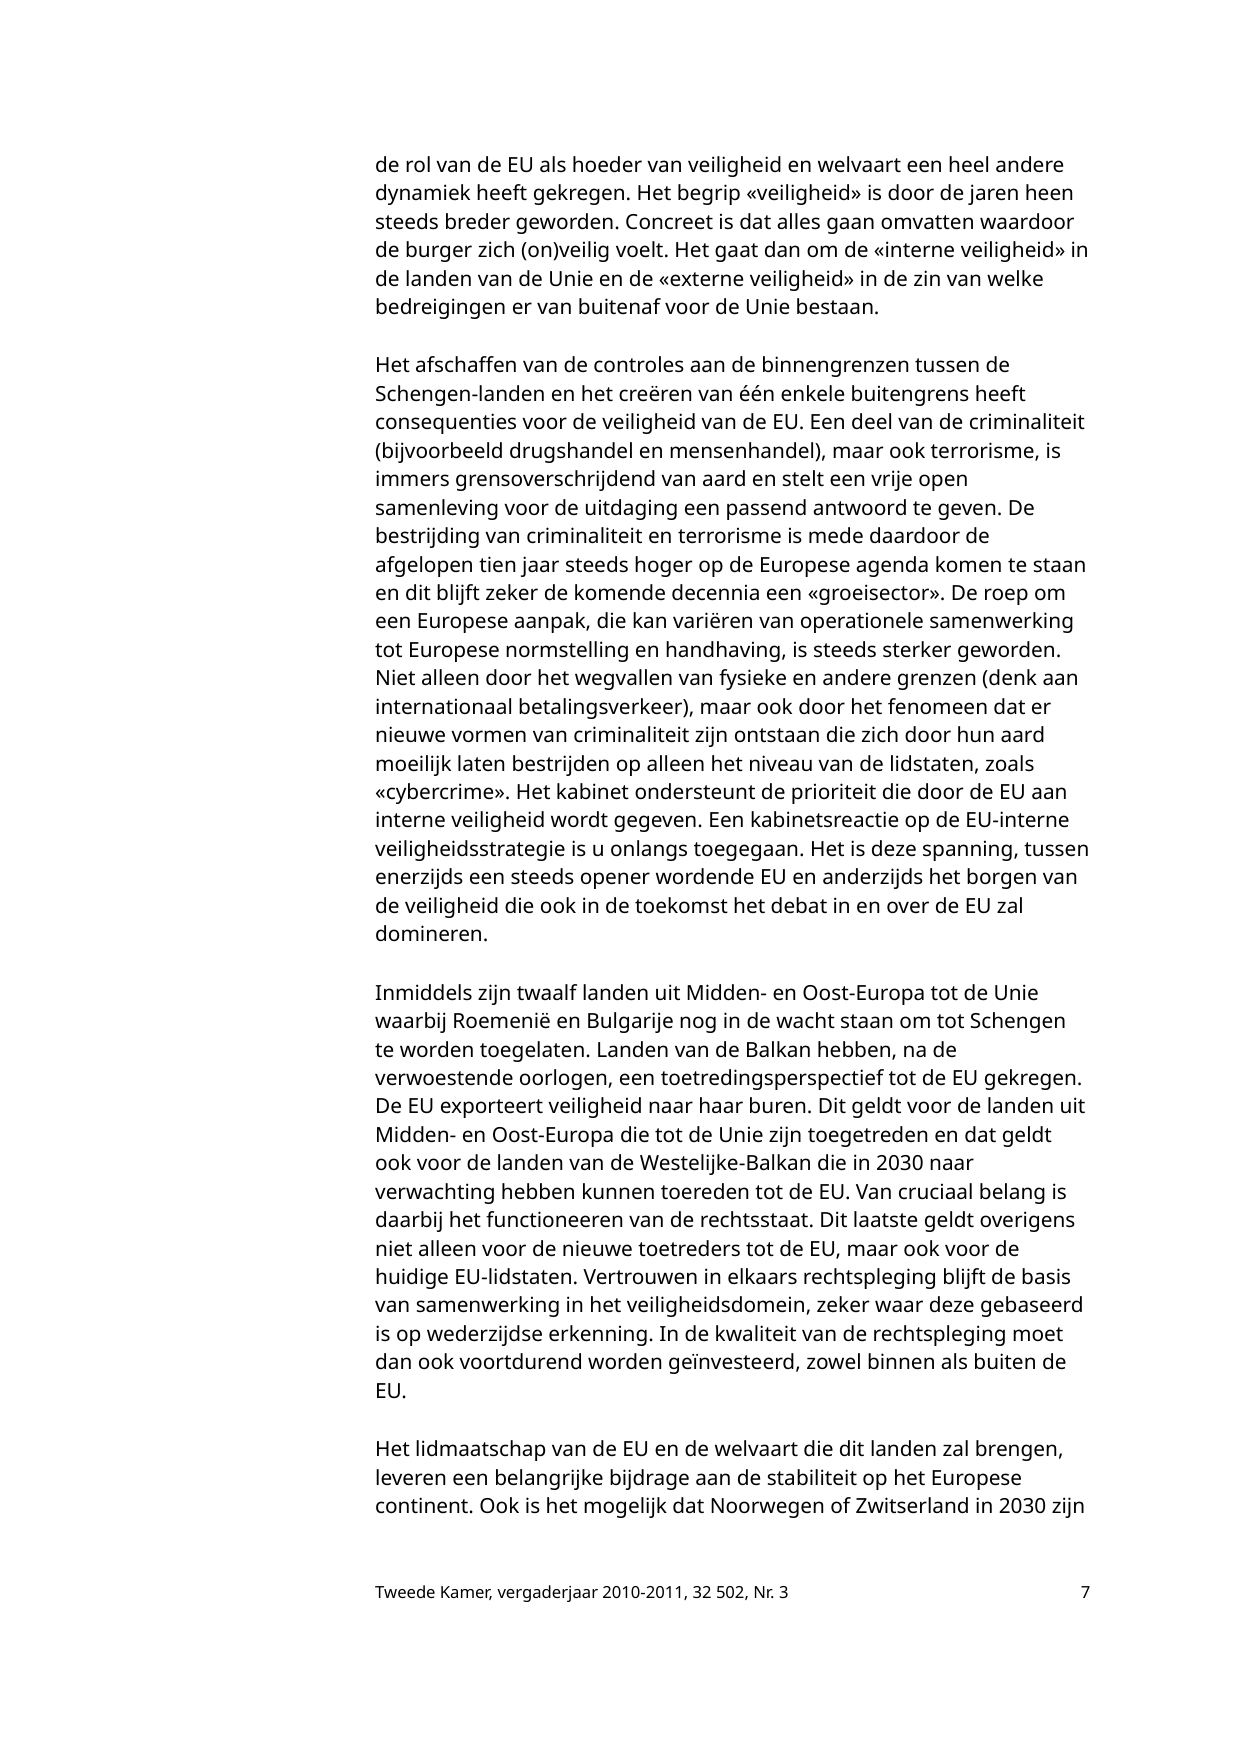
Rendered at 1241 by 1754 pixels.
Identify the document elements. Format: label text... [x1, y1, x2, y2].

text Het afschaffen van de controles aan de binnengrenzen tussen de Schengen-landen en het creëren van één enkele buitengrens heeft consequenties voor de veiligheid van de EU. Een deel van de criminaliteit (bijvoorbeeld drugshandel en mensenhandel), maar ook terrorisme, is immers grensoverschrijdend van aard en stelt een vrije open samenleving voor de uitdaging een passend antwoord te geven. De bestrijding van criminaliteit en terrorisme is mede daardoor de afgelopen tien jaar steeds hoger op de Europese agenda komen te staan en dit blijft zeker de komende decennia een «groeisector». De roep om een Europese aanpak, die kan variëren van operationele samenwerking tot Europese normstelling en handhaving, is steeds sterker geworden. Niet alleen door het wegvallen van fysieke en andere grenzen (denk aan internationaal betalingsverkeer), maar ook door het fenomeen dat er nieuwe vormen van criminaliteit zijn ontstaan die zich door hun aard moeilijk laten bestrijden op alleen het niveau van de lidstaten, zoals «cybercrime». Het kabinet ondersteunt de prioriteit die door de EU aan interne veiligheid wordt gegeven. Een kabinetsreactie op de EU-interne veiligheidsstrategie is u onlangs toegegaan. Het is deze spanning, tussen enerzijds een steeds opener wordende EU en anderzijds het borgen van de veiligheid die ook in de toekomst het debat in en over de EU zal domineren. [375, 351, 1090, 948]
text Inmiddels zijn twaalf landen uit Midden- en Oost-Europa tot de Unie waarbij Roemenië en Bulgarije nog in de wacht staan om tot Schengen te worden toegelaten. Landen van de Balkan hebben, na de verwoestende oorlogen, een toetredingsperspectief tot de EU gekregen. De EU exporteert veiligheid naar haar buren. Dit geldt voor de landen uit Midden- en Oost-Europa die tot de Unie zijn toegetreden en dat geldt ook voor de landen van de Westelijke-Balkan die in 2030 naar verwachting hebben kunnen toereden tot de EU. Van cruciaal belang is daarbij het functioneeren van de rechtsstaat. Dit laatste geldt overigens niet alleen voor de nieuwe toetreders tot de EU, maar ook voor de huidige EU-lidstaten. Vertrouwen in elkaars rechtspleging blijft de basis van samenwerking in het veiligheidsdomein, zeker waar deze gebaseerd is op wederzijdse erkenning. In de kwaliteit van de rechtspleging moet dan ook voortdurend worden geïnvesteerd, zowel binnen als buiten de EU. [375, 978, 1090, 1404]
text Het lidmaatschap van de EU en de welvaart die dit landen zal brengen, leveren een belangrijke bijdrage aan de stabiliteit op het Europese continent. Ook is het mogelijk dat Noorwegen of Zwitserland in 2030 zijn [375, 1434, 1090, 1520]
text de rol van de EU als hoeder van veiligheid en welvaart een heel andere dynamiek heeft gekregen. Het begrip «veiligheid» is door de jaren heen steeds breder geworden. Concreet is dat alles gaan omvatten waardoor de burger zich (on)veilig voelt. Het gaat dan om de «interne veiligheid» in de landen van de Unie en de «externe veiligheid» in de zin van welke bedreigingen er van buitenaf voor de Unie bestaan. [375, 150, 1090, 321]
